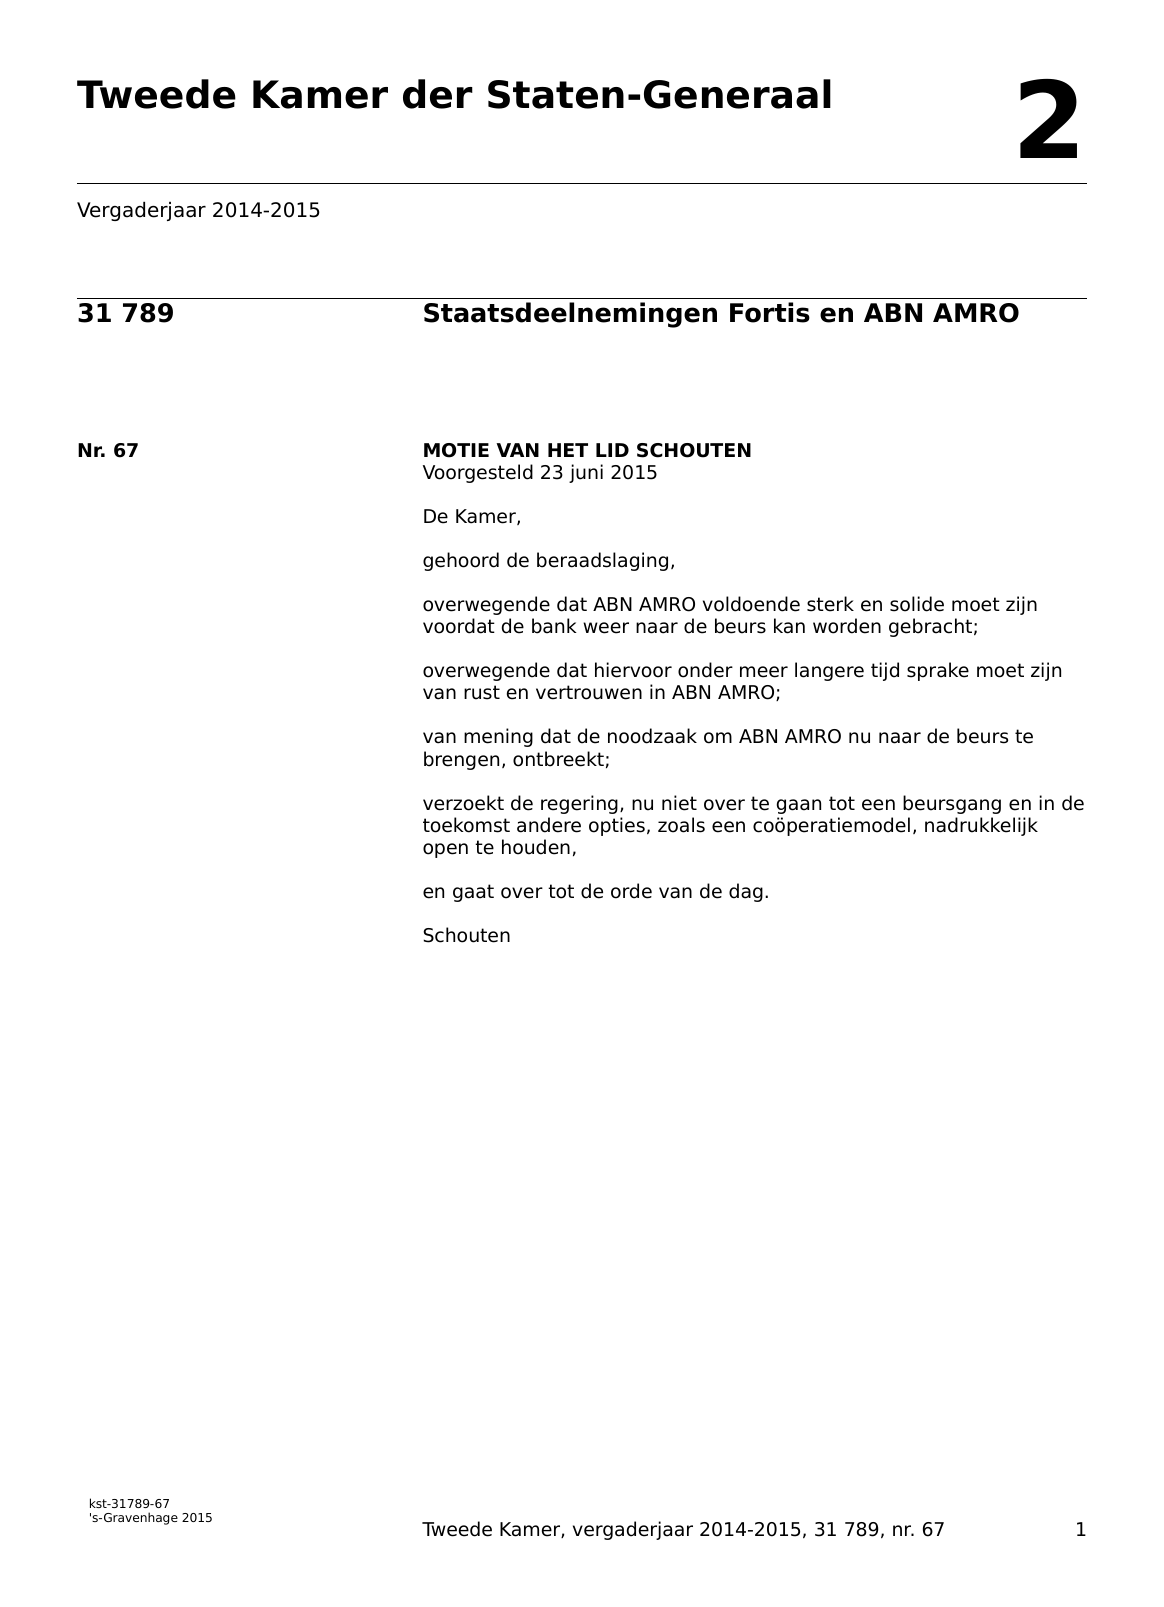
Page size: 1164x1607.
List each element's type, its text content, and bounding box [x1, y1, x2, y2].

text van mening dat de noodzaak om ABN AMRO nu naar de beurs te brengen, ontbreekt; [422, 726, 1087, 770]
text Schouten [422, 925, 1087, 947]
text kst-31789-67 [88, 1497, 323, 1511]
text gehoord de beraadslaging, [422, 550, 1087, 572]
table_header Tweede Kamer der Staten-Generaal [77, 59, 886, 183]
subtitle Nr. 67 MOTIE VAN HET LID SCHOUTEN [77, 440, 1087, 462]
text 's-Gravenhage 2015 [88, 1511, 323, 1525]
table_header 2 [886, 59, 1087, 183]
text Voorgesteld 23 juni 2015 [422, 462, 1087, 484]
subtitle 31 789 Staatsdeelnemingen Fortis en ABN AMRO [77, 299, 1087, 329]
text verzoekt de regering, nu niet over te gaan tot een beursgang en in de toekomst andere opties, zoals een coöperatiemodel, nadrukkelijk open te houden, [422, 793, 1087, 858]
text en gaat over tot de orde van de dag. [422, 881, 1087, 903]
text overwegende dat hiervoor onder meer langere tijd sprake moet zijn van rust en vertrouwen in ABN AMRO; [422, 660, 1087, 704]
text De Kamer, [422, 506, 1087, 528]
text overwegende dat ABN AMRO voldoende sterk en solide moet zijn voordat de bank weer naar de beurs kan worden gebracht; [422, 594, 1087, 638]
table_cell Vergaderjaar 2014-2015 [77, 184, 1087, 298]
